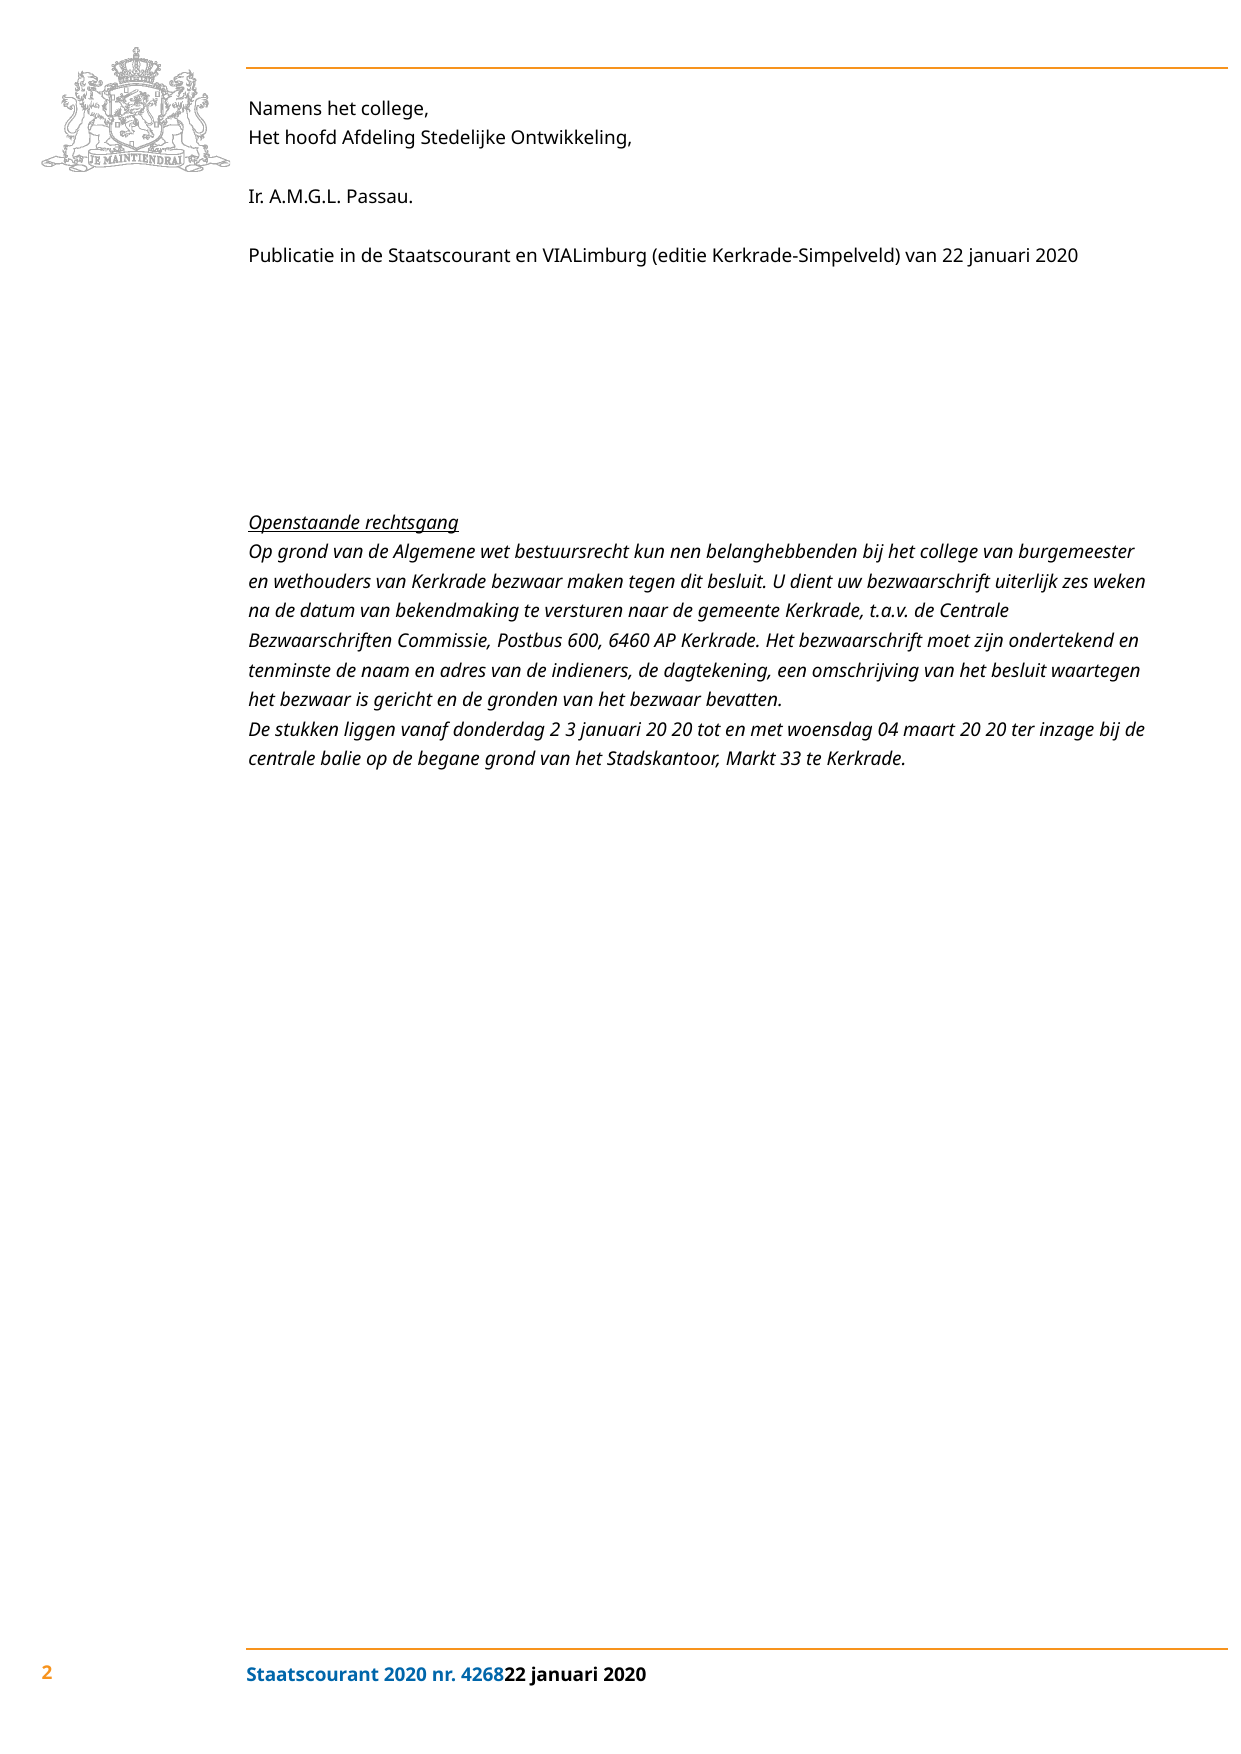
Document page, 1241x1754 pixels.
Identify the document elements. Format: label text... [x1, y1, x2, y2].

text Ir. A.M.G.L. Passau. [248, 183, 1152, 209]
picture [41, 47, 231, 172]
text Op grond van de Algemene wet bestuursrecht kun nen belanghebbenden bij het college van burgemeester en wethouders van Kerkrade bezwaar maken tegen dit besluit. U dient uw bezwaarschrift uiterlijk zes weken na de datum van bekendmaking te versturen naar de gemeente Kerkrade, t.a.v. de Centrale Bezwaarschriften Commissie, Postbus 600, 6460 AP Kerkrade. Het bezwaarschrift moet zijn ondertekend en tenminste de naam en adres van de indieners, de dagtekening, een omschrijving van het besluit waartegen het bezwaar is gericht en de gronden van het bezwaar bevatten. [248, 538, 1152, 712]
text Het hoofd Afdeling Stedelijke Ontwikkeling, [248, 124, 1152, 150]
text Namens het college, [248, 95, 1152, 121]
text De stukken liggen vanaf donderdag 2 3 januari 20 20 tot en met woensdag 04 maart 20 20 ter inzage bij de centrale balie op de begane grond van het Stadskantoor, Markt 33 te Kerkrade. [248, 716, 1152, 771]
text Openstaande rechtsgang [248, 509, 1152, 535]
text Publicatie in de Staatscourant en VIALimburg (editie Kerkrade-Simpelveld) van 22 januari 2020 [248, 243, 1152, 268]
